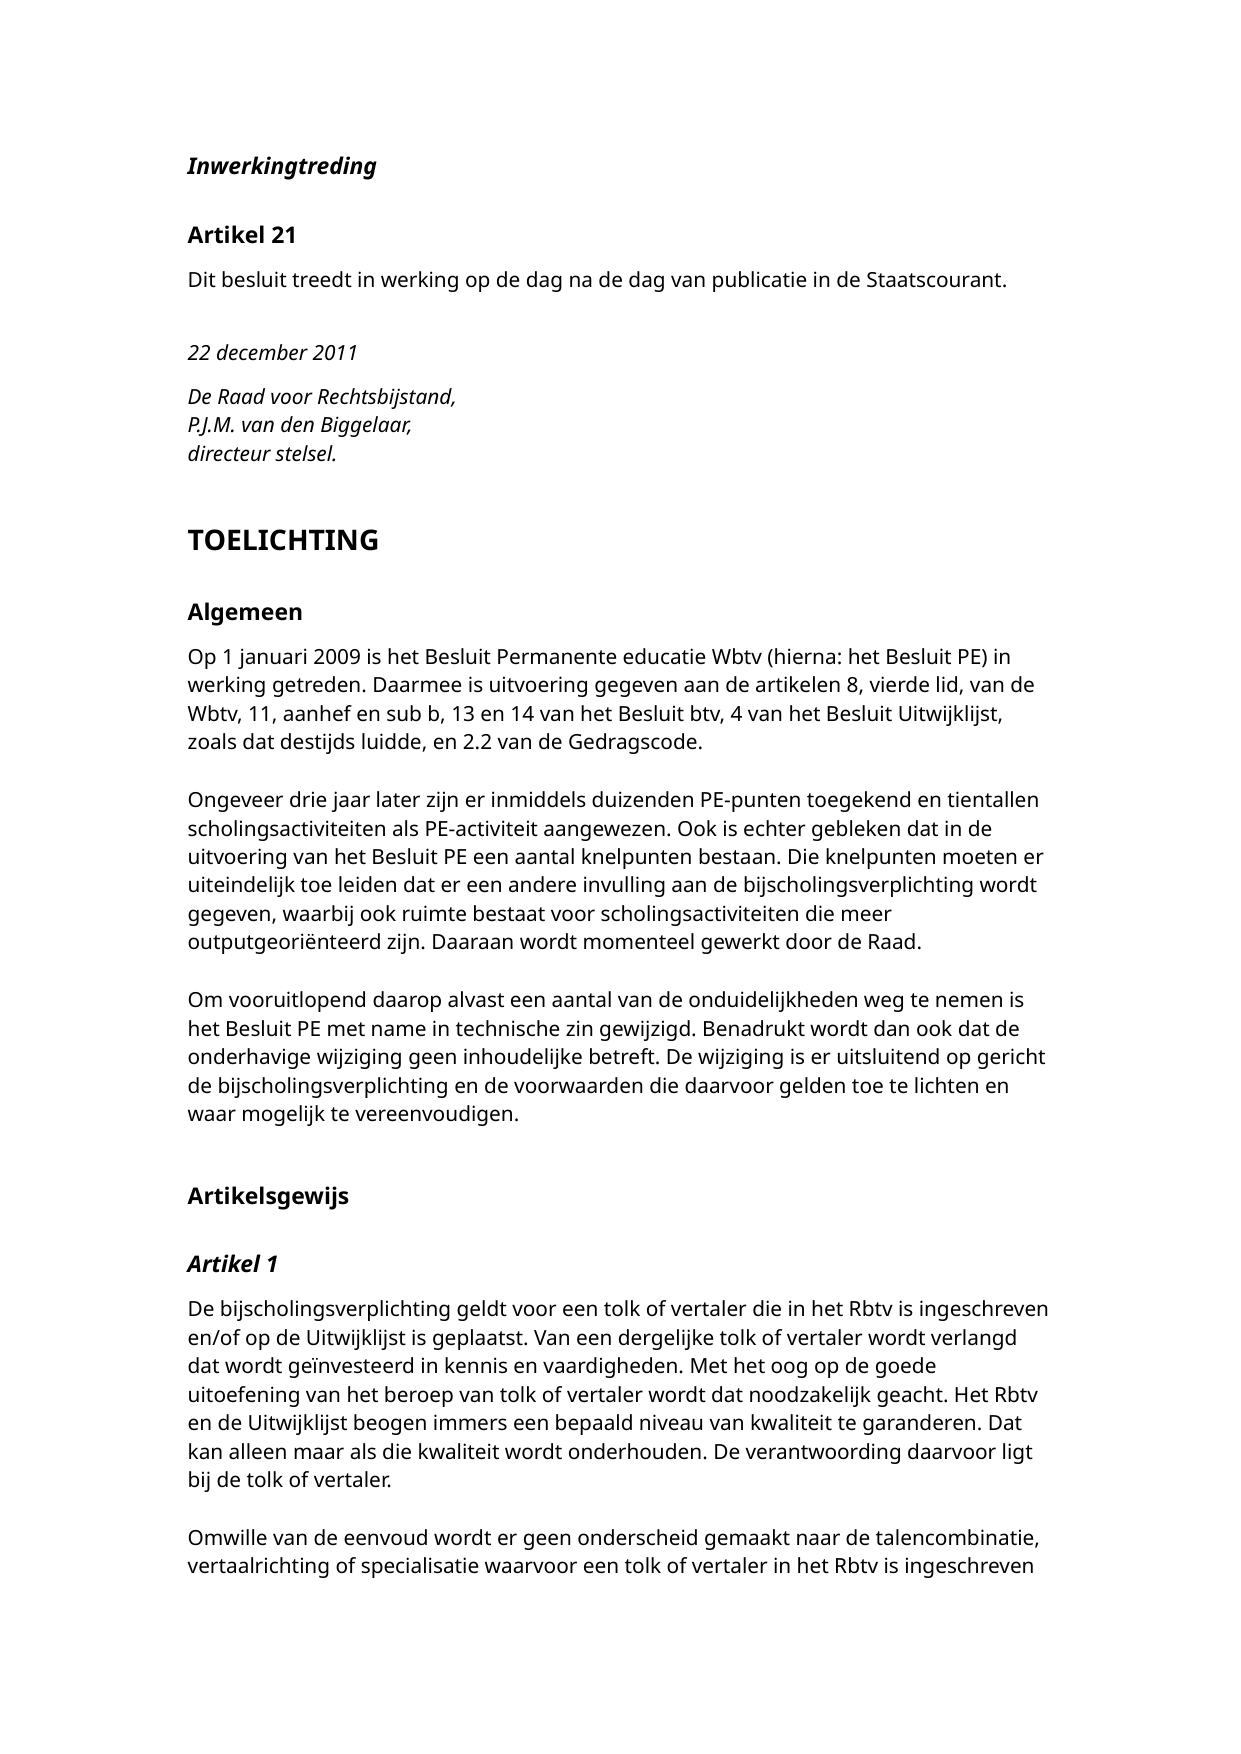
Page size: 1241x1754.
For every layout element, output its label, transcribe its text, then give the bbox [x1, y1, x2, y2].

subtitle Artikelsgewijs [187, 1179, 1053, 1211]
text Omwille van de eenvoud wordt er geen onderscheid gemaakt naar de talencombinatie, vertaalrichting of specialisatie waarvoor een tolk of vertaler in het Rbtv is ingeschreven [187, 1523, 1053, 1580]
subtitle Artikel 21 [187, 219, 1053, 250]
text P.J.M. van den Biggelaar, [187, 410, 1053, 439]
text De Raad voor Rechtsbijstand, [187, 382, 1053, 410]
subtitle Inwerkingtreding [187, 150, 1053, 181]
text 22 december 2011 [187, 338, 1053, 367]
text Ongeveer drie jaar later zijn er inmiddels duizenden PE-punten toegekend en tientallen scholingsactiviteiten als PE-activiteit aangewezen. Ook is echter gebleken dat in de uitvoering van het Besluit PE een aantal knelpunten bestaan. Die knelpunten moeten er uiteindelijk toe leiden dat er een andere invulling aan de bijscholingsverplichting wordt gegeven, waarbij ook ruimte bestaat voor scholingsactiviteiten die meer outputgeoriënteerd zijn. Daaraan wordt momenteel gewerkt door de Raad. [187, 785, 1053, 956]
text De bijscholingsverplichting geldt voor een tolk of vertaler die in het Rbtv is ingeschreven en/of op de Uitwijklijst is geplaatst. Van een dergelijke tolk of vertaler wordt verlangd dat wordt geïnvesteerd in kennis en vaardigheden. Met het oog op de goede uitoefening van het beroep van tolk of vertaler wordt dat noodzakelijk geacht. Het Rbtv en de Uitwijklijst beogen immers een bepaald niveau van kwaliteit te garanderen. Dat kan alleen maar als die kwaliteit wordt onderhouden. De verantwoording daarvoor ligt bij de tolk of vertaler. [187, 1294, 1053, 1494]
subtitle Algemeen [187, 596, 1053, 627]
subtitle Artikel 1 [187, 1248, 1053, 1279]
subtitle TOELICHTING [187, 520, 1053, 558]
text directeur stelsel. [187, 439, 1053, 467]
text Om vooruitlopend daarop alvast een aantal van de onduidelijkheden weg te nemen is het Besluit PE met name in technische zin gewijzigd. Benadrukt wordt dan ook dat de onderhavige wijziging geen inhoudelijke betreft. De wijziging is er uitsluitend op gericht de bijscholingsverplichting en de voorwaarden die daarvoor gelden toe te lichten en waar mogelijk te vereenvoudigen. [187, 985, 1053, 1128]
text Dit besluit treedt in werking op de dag na de dag van publicatie in de Staatscourant. [187, 265, 1053, 293]
text Op 1 januari 2009 is het Besluit Permanente educatie Wbtv (hierna: het Besluit PE) in werking getreden. Daarmee is uitvoering gegeven aan de artikelen 8, vierde lid, van de Wbtv, 11, aanhef en sub b, 13 en 14 van het Besluit btv, 4 van het Besluit Uitwijklijst, zoals dat destijds luidde, en 2.2 van de Gedragscode. [187, 642, 1053, 756]
